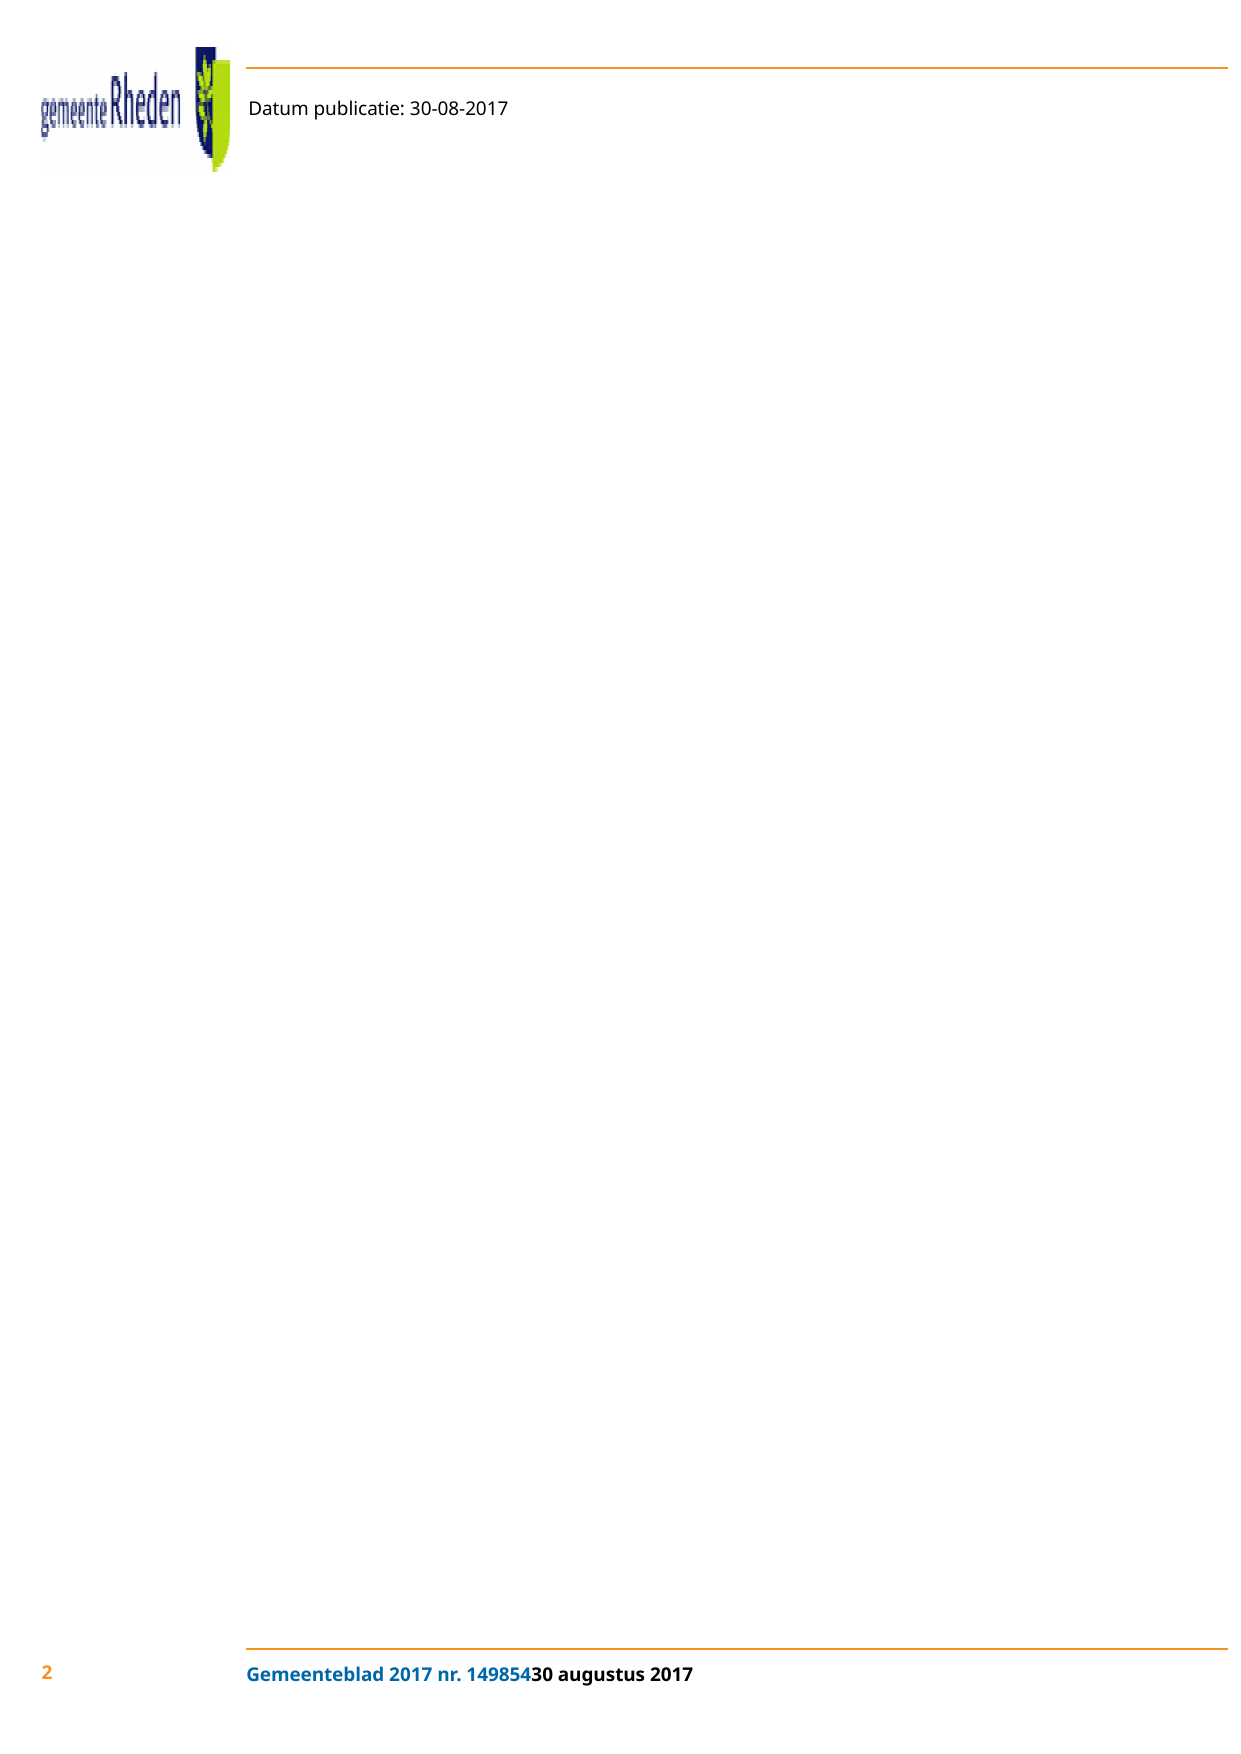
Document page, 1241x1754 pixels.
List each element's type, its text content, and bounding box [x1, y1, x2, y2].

picture [41, 47, 231, 172]
text Datum publicatie: 30-08-2017 [248, 95, 1152, 121]
